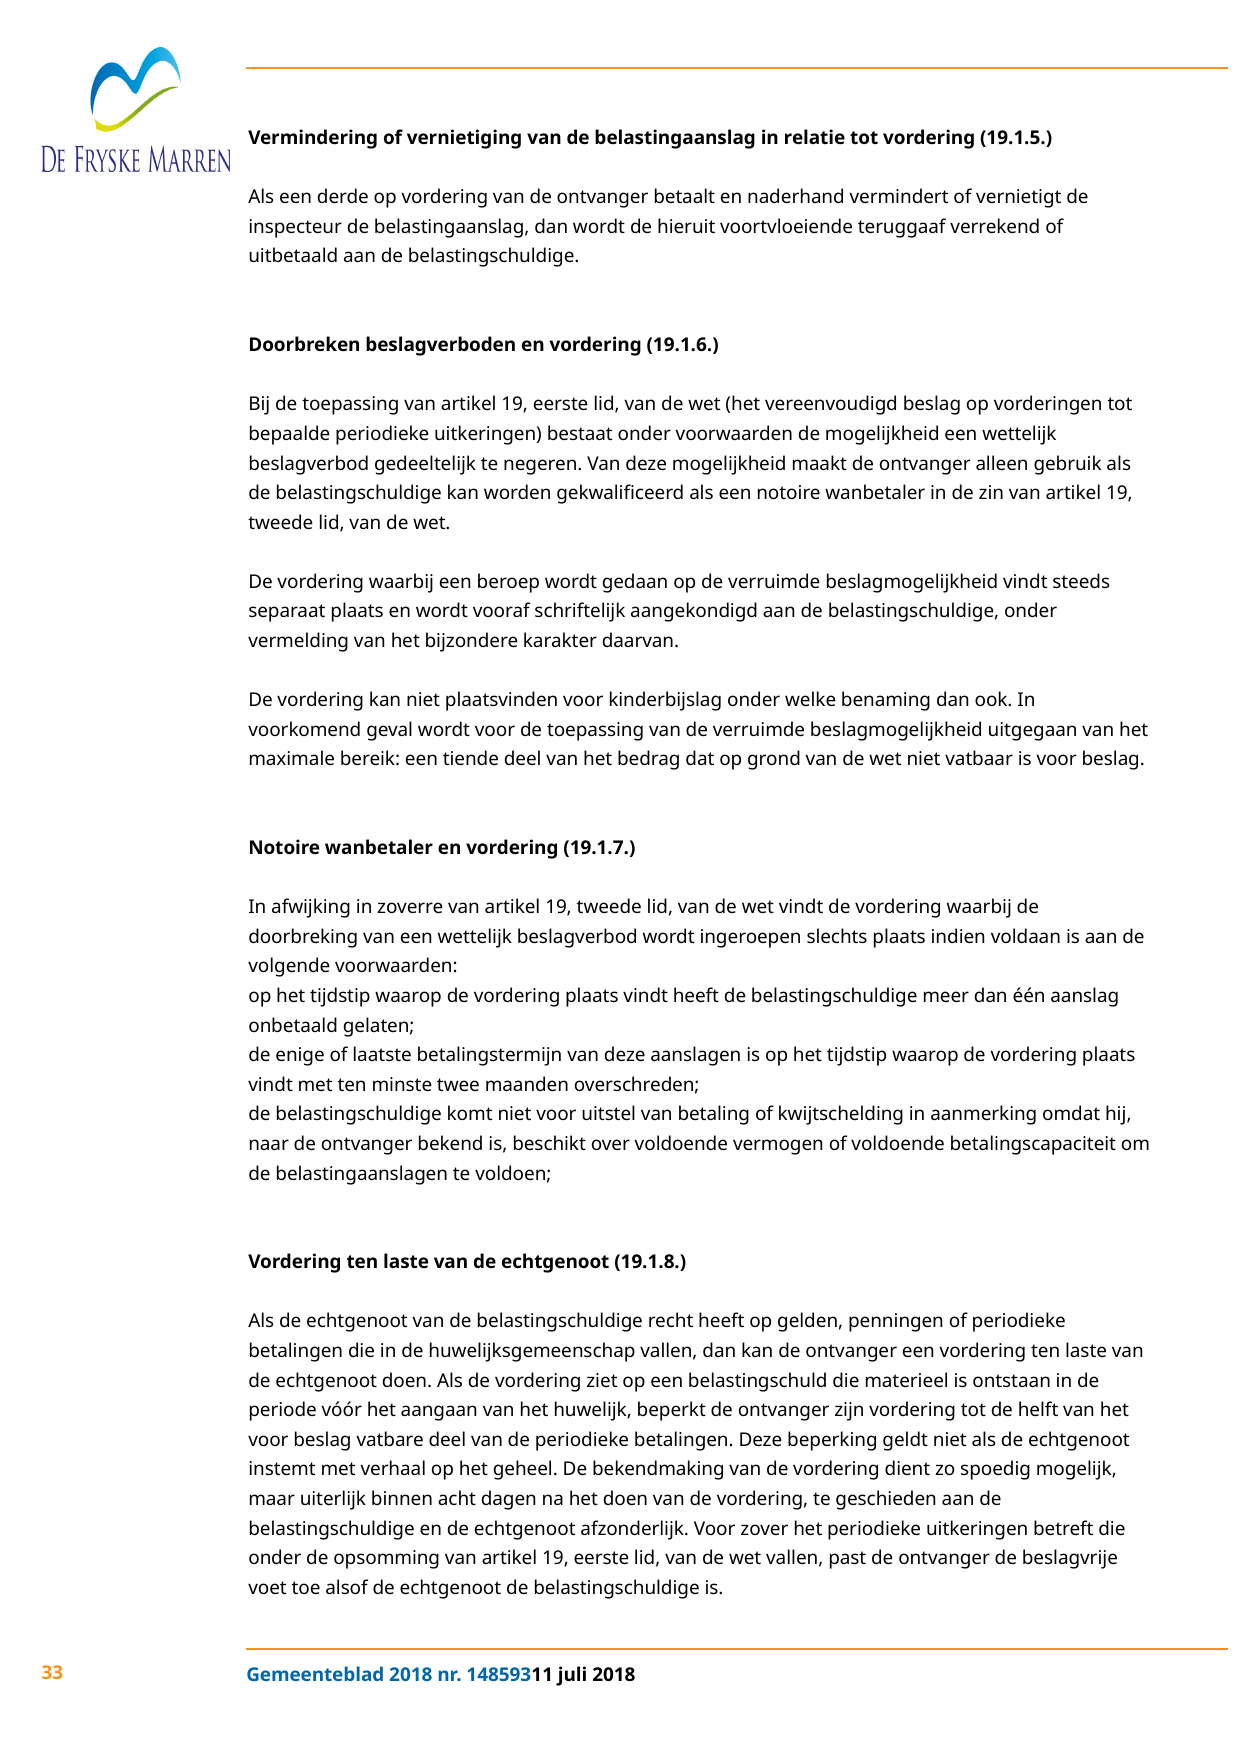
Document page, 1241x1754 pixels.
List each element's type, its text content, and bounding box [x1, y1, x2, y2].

text de enige of laatste betalingstermijn van deze aanslagen is op het tijdstip waarop de vordering plaats vindt met ten minste twee maanden overschreden; [248, 1041, 1152, 1097]
text op het tijdstip waarop de vordering plaats vindt heeft de belastingschuldige meer dan één aanslag onbetaald gelaten; [248, 982, 1152, 1038]
text Notoire wanbetaler en vordering (19.1.7.) [248, 834, 1152, 860]
text In afwijking in zoverre van artikel 19, tweede lid, van de wet vindt de vordering waarbij de doorbreking van een wettelijk beslagverbod wordt ingeroepen slechts plaats indien voldaan is aan de volgende voorwaarden: [248, 893, 1152, 978]
picture [41, 47, 231, 172]
text Vermindering of vernietiging van de belastingaanslag in relatie tot vordering (19.1.5.) [248, 124, 1152, 150]
text Als de echtgenoot van de belastingschuldige recht heeft op gelden, penningen of periodieke betalingen die in de huwelijksgemeenschap vallen, dan kan de ontvanger een vordering ten laste van de echtgenoot doen. Als de vordering ziet op een belastingschuld die materieel is ontstaan in de periode vóór het aangaan van het huwelijk, beperkt de ontvanger zijn vordering tot de helft van het voor beslag vatbare deel van de periodieke betalingen. Deze beperking geldt niet als de echtgenoot instemt met verhaal op het geheel. De bekendmaking van de vordering dient zo spoedig mogelijk, maar uiterlijk binnen acht dagen na het doen van de vordering, te geschieden aan de belastingschuldige en de echtgenoot afzonderlijk. Voor zover het periodieke uitkeringen betreft die onder de opsomming van artikel 19, eerste lid, van de wet vallen, past de ontvanger de beslagvrije voet toe alsof de echtgenoot de belastingschuldige is. [248, 1308, 1152, 1600]
text Bij de toepassing van artikel 19, eerste lid, van de wet (het vereenvoudigd beslag op vorderingen tot bepaalde periodieke uitkeringen) bestaat onder voorwaarden de mogelijkheid een wettelijk beslagverbod gedeeltelijk te negeren. Van deze mogelijkheid maakt de ontvanger alleen gebruik als de belastingschuldige kan worden gekwalificeerd als een notoire wanbetaler in de zin van artikel 19, tweede lid, van de wet. [248, 391, 1152, 535]
text de belastingschuldige komt niet voor uitstel van betaling of kwijtschelding in aanmerking omdat hij, naar de ontvanger bekend is, beschikt over voldoende vermogen of voldoende betalingscapaciteit om de belastingaanslagen te voldoen; [248, 1101, 1152, 1186]
text De vordering waarbij een beroep wordt gedaan op de verruimde beslagmogelijkheid vindt steeds separaat plaats en wordt vooraf schriftelijk aangekondigd aan de belastingschuldige, onder vermelding van het bijzondere karakter daarvan. [248, 568, 1152, 653]
text Doorbreken beslagverboden en vordering (19.1.6.) [248, 331, 1152, 357]
text Als een derde op vordering van de ontvanger betaalt en naderhand vermindert of vernietigt de inspecteur de belastingaanslag, dan wordt de hieruit voortvloeiende teruggaaf verrekend of uitbetaald aan de belastingschuldige. [248, 183, 1152, 268]
text De vordering kan niet plaatsvinden voor kinderbijslag onder welke benaming dan ook. In voorkomend geval wordt voor de toepassing van de verruimde beslagmogelijkheid uitgegaan van het maximale bereik: een tiende deel van het bedrag dat op grond van de wet niet vatbaar is voor beslag. [248, 686, 1152, 771]
text Vordering ten laste van de echtgenoot (19.1.8.) [248, 1248, 1152, 1274]
